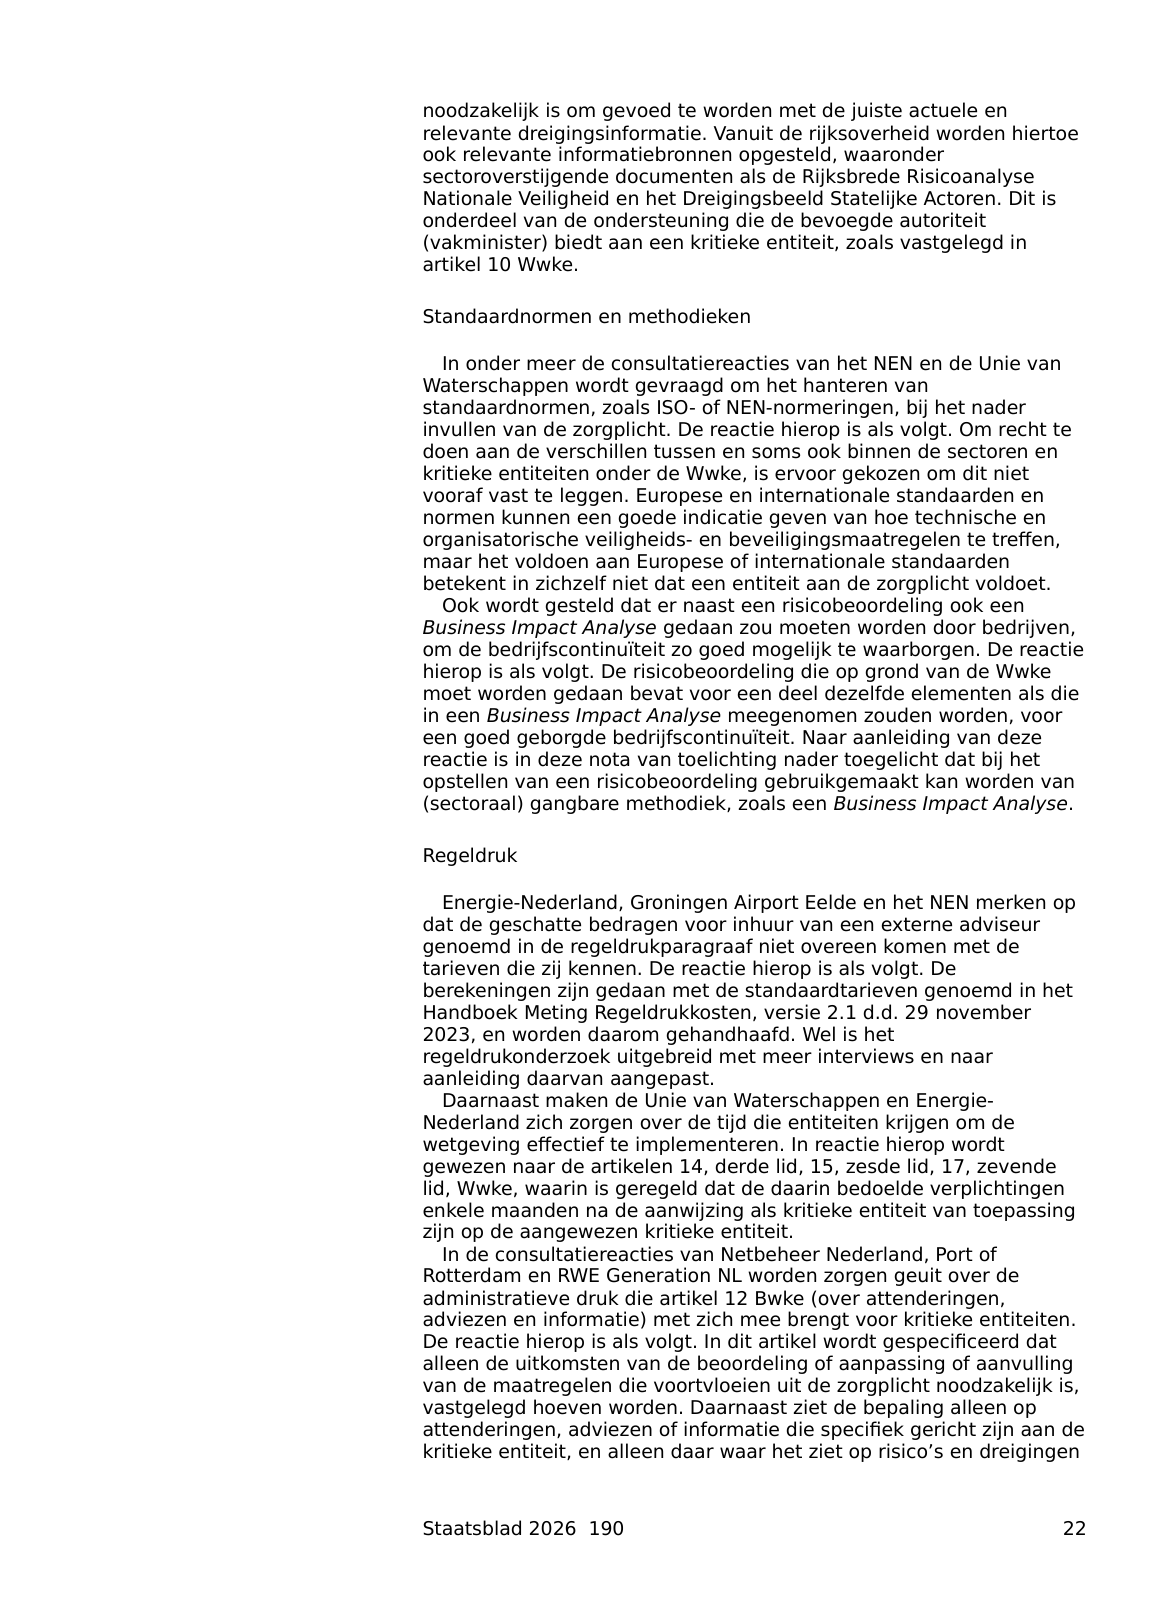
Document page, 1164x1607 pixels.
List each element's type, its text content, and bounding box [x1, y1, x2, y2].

subtitle Standaardnormen en methodieken [422, 306, 1087, 328]
text Energie-Nederland, Groningen Airport Eelde en het NEN merken op dat de geschatte bedragen voor inhuur van een externe adviseur genoemd in de regeldrukparagraaf niet overeen komen met de tarieven die zij kennen. De reactie hierop is als volgt. De berekeningen zijn gedaan met de standaardtarieven genoemd in het Handboek Meting Regeldrukkosten, versie 2.1 d.d. 29 november 2023, en worden daarom gehandhaafd. Wel is het regeldrukonderzoek uitgebreid met meer interviews en naar aanleiding daarvan aangepast. [422, 892, 1087, 1089]
text Ook wordt gesteld dat er naast een risicobeoordeling ook een Business Impact Analyse gedaan zou moeten worden door bedrijven, om de bedrijfscontinuïteit zo goed mogelijk te waarborgen. De reactie hierop is als volgt. De risicobeoordeling die op grond van de Wwke moet worden gedaan bevat voor een deel dezelfde elementen als die in een Business Impact Analyse meegenomen zouden worden, voor een goed geborgde bedrijfscontinuïteit. Naar aanleiding van deze reactie is in deze nota van toelichting nader toegelicht dat bij het opstellen van een risicobeoordeling gebruikgemaakt kan worden van (sectoraal) gangbare methodiek, zoals een Business Impact Analyse. [422, 595, 1087, 815]
text In de consultatiereacties van Netbeheer Nederland, Port of Rotterdam en RWE Generation NL worden zorgen geuit over de administratieve druk die artikel 12 Bwke (over attenderingen, adviezen en informatie) met zich mee brengt voor kritieke entiteiten. De reactie hierop is als volgt. In dit artikel wordt gespecificeerd dat alleen de uitkomsten van de beoordeling of aanpassing of aanvulling van de maatregelen die voortvloeien uit de zorgplicht noodzakelijk is, vastgelegd hoeven worden. Daarnaast ziet de bepaling alleen op attenderingen, adviezen of informatie die specifiek gericht zijn aan de kritieke entiteit, en alleen daar waar het ziet op risico’s en dreigingen [422, 1243, 1087, 1463]
subtitle Regeldruk [422, 845, 1087, 867]
text In onder meer de consultatiereacties van het NEN en de Unie van Waterschappen wordt gevraagd om het hanteren van standaardnormen, zoals ISO- of NEN-normeringen, bij het nader invullen van de zorgplicht. De reactie hierop is als volgt. Om recht te doen aan de verschillen tussen en soms ook binnen de sectoren en kritieke entiteiten onder de Wwke, is ervoor gekozen om dit niet vooraf vast te leggen. Europese en internationale standaarden en normen kunnen een goede indicatie geven van hoe technische en organisatorische veiligheids- en beveiligingsmaatregelen te treffen, maar het voldoen aan Europese of internationale standaarden betekent in zichzelf niet dat een entiteit aan de zorgplicht voldoet. [422, 353, 1087, 595]
text Daarnaast maken de Unie van Waterschappen en Energie-Nederland zich zorgen over de tijd die entiteiten krijgen om de wetgeving effectief te implementeren. In reactie hierop wordt gewezen naar de artikelen 14, derde lid, 15, zesde lid, 17, zevende lid, Wwke, waarin is geregeld dat de daarin bedoelde verplichtingen enkele maanden na de aanwijzing als kritieke entiteit van toepassing zijn op de aangewezen kritieke entiteit. [422, 1089, 1087, 1243]
text noodzakelijk is om gevoed te worden met de juiste actuele en relevante dreigingsinformatie. Vanuit de rijksoverheid worden hiertoe ook relevante informatiebronnen opgesteld, waaronder sectoroverstijgende documenten als de Rijksbrede Risicoanalyse Nationale Veiligheid en het Dreigingsbeeld Statelijke Actoren. Dit is onderdeel van de ondersteuning die de bevoegde autoriteit (vakminister) biedt aan een kritieke entiteit, zoals vastgelegd in artikel 10 Wwke. [422, 100, 1087, 276]
